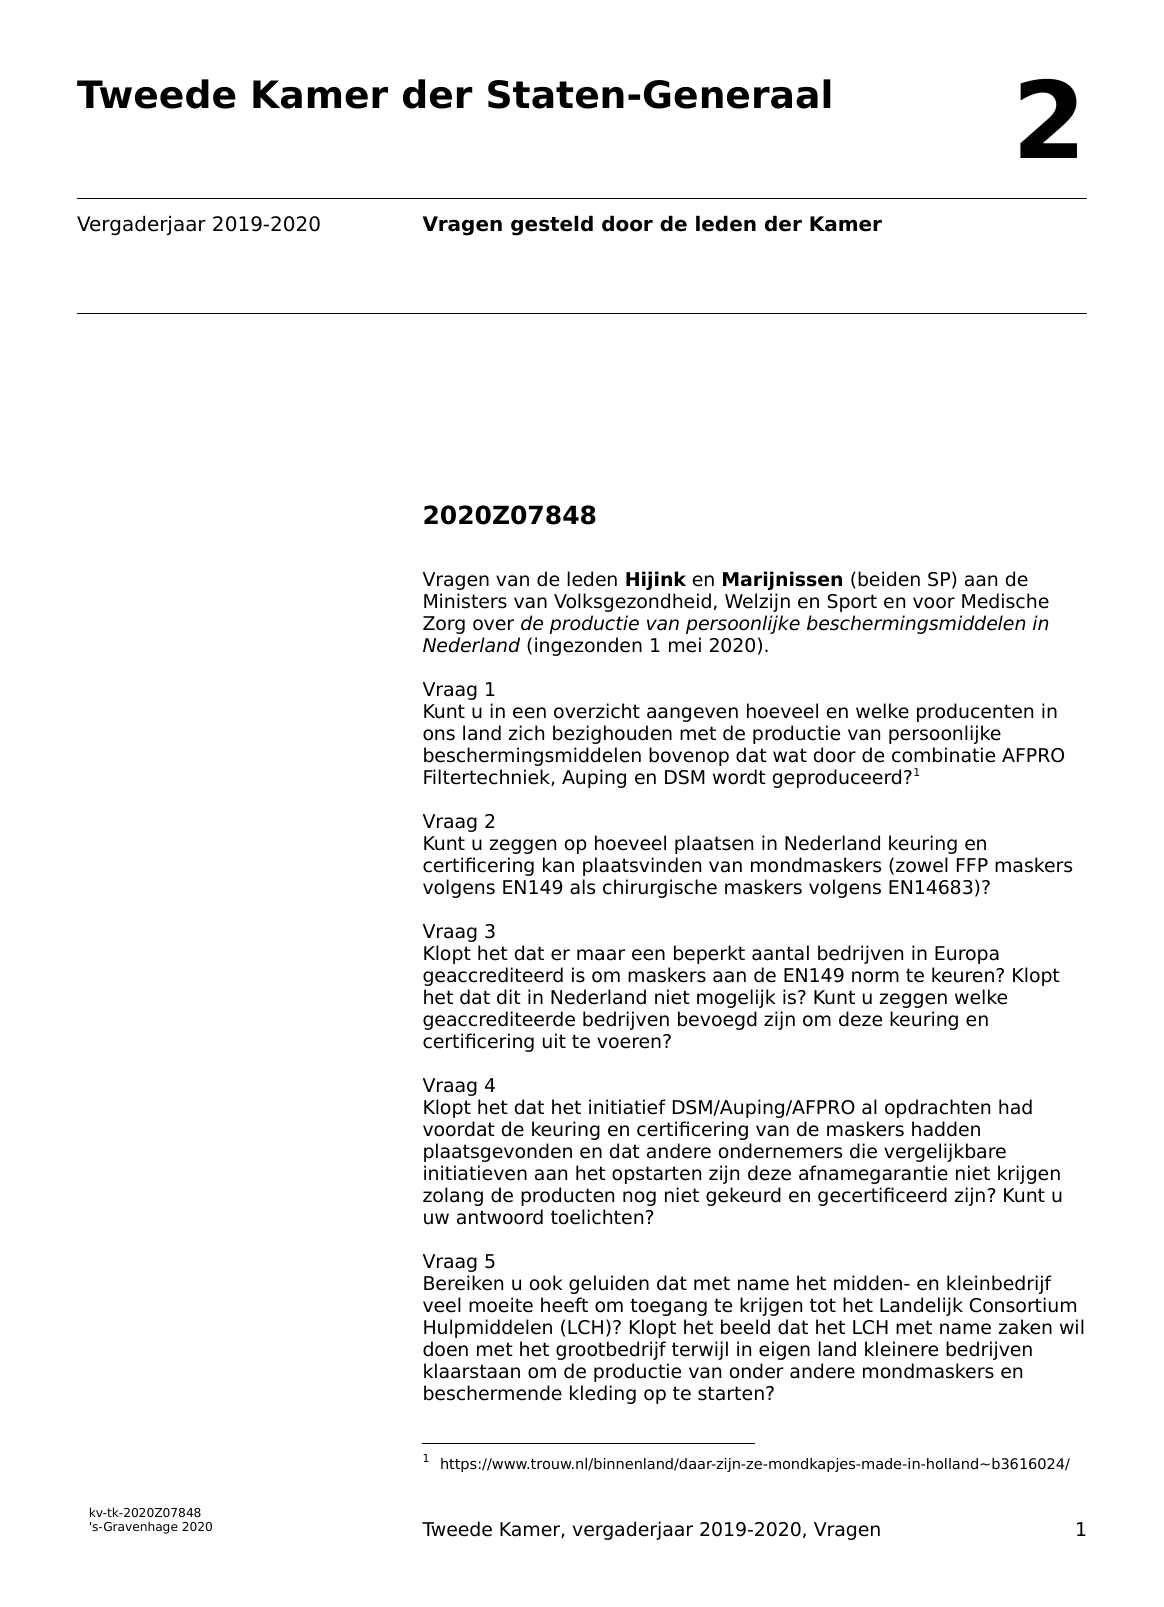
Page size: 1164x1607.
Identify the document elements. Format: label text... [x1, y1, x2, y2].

text https://www.trouw.nl/binnenland/daar-zijn-ze-mondkapjes-made-in-holland~b3616024/ [422, 1452, 1087, 1474]
table_header Tweede Kamer der Staten-Generaal [77, 59, 886, 198]
text Kunt u zeggen op hoeveel plaatsen in Nederland keuring en certificering kan plaatsvinden van mondmaskers (zowel FFP maskers volgens EN149 als chirurgische maskers volgens EN14683)? [422, 833, 1087, 899]
table_cell Vragen gesteld door de leden der Kamer [422, 199, 1087, 313]
text Bereiken u ook geluiden dat met name het midden- en kleinbedrijf veel moeite heeft om toegang te krijgen tot het Landelijk Consortium Hulpmiddelen (LCH)? Klopt het beeld dat het LCH met name zaken wil doen met het grootbedrijf terwijl in eigen land kleinere bedrijven klaarstaan om de productie van onder andere mondmaskers en beschermende kleding op te starten? [422, 1273, 1087, 1405]
text 's-Gravenhage 2020 [88, 1520, 323, 1534]
text Vraag 5 [422, 1251, 1087, 1273]
table_header 2 [886, 59, 1087, 198]
text Vraag 3 [422, 921, 1087, 943]
text Klopt het dat het initiatief DSM/Auping/AFPRO al opdrachten had voordat de keuring en certificering van de maskers hadden plaatsgevonden en dat andere ondernemers die vergelijkbare initiatieven aan het opstarten zijn deze afnamegarantie niet krijgen zolang de producten nog niet gekeurd en gecertificeerd zijn? Kunt u uw antwoord toelichten? [422, 1097, 1087, 1229]
text Vraag 4 [422, 1075, 1087, 1097]
text Vraag 2 [422, 811, 1087, 833]
text Vraag 1 [422, 679, 1087, 701]
table_cell Vergaderjaar 2019-2020 [77, 199, 422, 313]
text Klopt het dat er maar een beperkt aantal bedrijven in Europa geaccrediteerd is om maskers aan de EN149 norm te keuren? Klopt het dat dit in Nederland niet mogelijk is? Kunt u zeggen welke geaccrediteerde bedrijven bevoegd zijn om deze keuring en certificering uit te voeren? [422, 943, 1087, 1053]
text Vragen van de leden Hijink en Marijnissen (beiden SP) aan de Ministers van Volksgezondheid, Welzijn en Sport en voor Medische Zorg over de productie van persoonlijke beschermingsmiddelen in Nederland (ingezonden 1 mei 2020). [422, 569, 1087, 657]
text 2020Z07848 [422, 501, 1087, 531]
text Kunt u in een overzicht aangeven hoeveel en welke producenten in ons land zich bezighouden met de productie van persoonlijke beschermingsmiddelen bovenop dat wat door de combinatie AFPRO Filtertechniek, Auping en DSM wordt geproduceerd? [422, 701, 1087, 789]
text kv-tk-2020Z07848 [88, 1506, 323, 1520]
